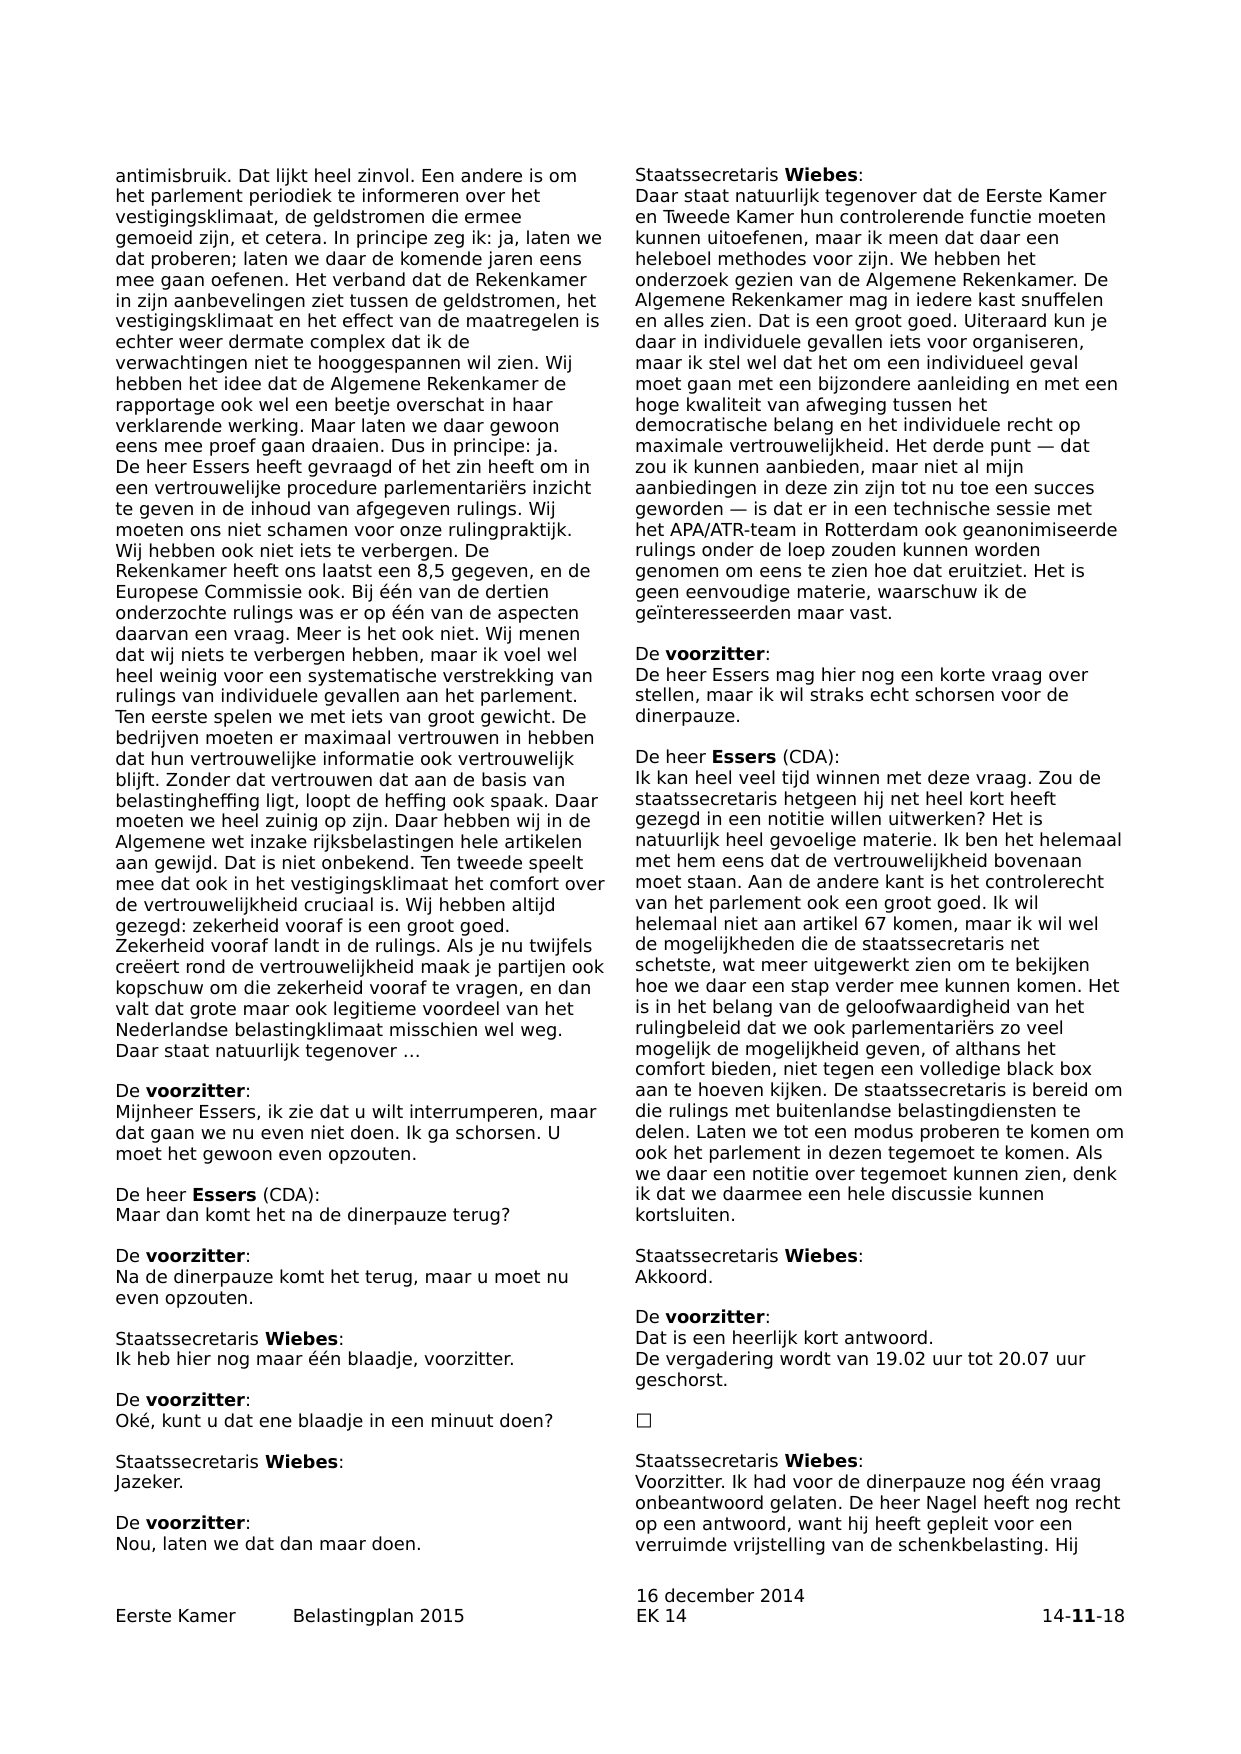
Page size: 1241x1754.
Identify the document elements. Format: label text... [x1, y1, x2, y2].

text ⬜ [635, 1411, 1125, 1431]
text Staatssecretaris Wiebes: [635, 165, 1125, 186]
text Staatssecretaris Wiebes: [115, 1328, 605, 1349]
text Staatssecretaris Wiebes: [635, 1451, 1125, 1472]
text De heer Essers heeft gevraagd of het zin heeft om in een vertrouwelijke procedure parlementariërs inzicht te geven in de inhoud van afgegeven rulings. Wij moeten ons niet schamen voor onze rulingpraktijk. Wij hebben ook niet iets te verbergen. De Rekenkamer heeft ons laatst een 8,5 gegeven, en de Europese Commissie ook. Bij één van de dertien onderzochte rulings was er op één van de aspecten daarvan een vraag. Meer is het ook niet. Wij menen dat wij niets te verbergen hebben, maar ik voel wel heel weinig voor een systematische verstrekking van rulings van individuele gevallen aan het parlement. Ten eerste spelen we met iets van groot gewicht. De bedrijven moeten er maximaal vertrouwen in hebben dat hun vertrouwelijke informatie ook vertrouwelijk blijft. Zonder dat vertrouwen dat aan de basis van belastingheffing ligt, loopt de heffing ook spaak. Daar moeten we heel zuinig op zijn. Daar hebben wij in de Algemene wet inzake rijksbelastingen hele artikelen aan gewijd. Dat is niet onbekend. Ten tweede speelt mee dat ook in het vestigingsklimaat het comfort over de vertrouwelijkheid cruciaal is. Wij hebben altijd gezegd: zekerheid vooraf is een groot goed. Zekerheid vooraf landt in de rulings. Als je nu twijfels creëert rond de vertrouwelijkheid maak je partijen ook kopschuw om die zekerheid vooraf te vragen, en dan valt dat grote maar ook legitieme voordeel van het Nederlandse belastingklimaat misschien wel weg. Daar staat natuurlijk tegenover … [115, 457, 605, 1061]
text De voorzitter: [635, 1307, 1125, 1328]
text De heer Essers (CDA): [115, 1184, 605, 1205]
text De voorzitter: [115, 1513, 605, 1534]
text De voorzitter: [115, 1081, 605, 1102]
text De heer Essers (CDA): [635, 747, 1125, 767]
text De voorzitter: [635, 643, 1125, 664]
text Ik kan heel veel tijd winnen met deze vraag. Zou de staatssecretaris hetgeen hij net heel kort heeft gezegd in een notitie willen uitwerken? Het is natuurlijk heel gevoelige materie. Ik ben het helemaal met hem eens dat de vertrouwelijkheid bovenaan moet staan. Aan de andere kant is het controlerecht van het parlement ook een groot goed. Ik wil helemaal niet aan artikel 67 komen, maar ik wil wel de mogelijkheden die de staatssecretaris net schetste, wat meer uitgewerkt zien om te bekijken hoe we daar een stap verder mee kunnen komen. Het is in het belang van de geloofwaardigheid van het rulingbeleid dat we ook parlementariërs zo veel mogelijk de mogelijkheid geven, of althans het comfort bieden, niet tegen een volledige black box aan te hoeven kijken. De staatssecretaris is bereid om die rulings met buitenlandse belastingdiensten te delen. Laten we tot een modus proberen te komen om ook het parlement in dezen tegemoet te komen. Als we daar een notitie over tegemoet kunnen zien, denk ik dat we daarmee een hele discussie kunnen kortsluiten. [635, 767, 1125, 1226]
text antimisbruik. Dat lijkt heel zinvol. Een andere is om het parlement periodiek te informeren over het vestigingsklimaat, de geldstromen die ermee gemoeid zijn, et cetera. In principe zeg ik: ja, laten we dat proberen; laten we daar de komende jaren eens mee gaan oefenen. Het verband dat de Rekenkamer in zijn aanbevelingen ziet tussen de geldstromen, het vestigingsklimaat en het effect van de maatregelen is echter weer dermate complex dat ik de verwachtingen niet te hooggespannen wil zien. Wij hebben het idee dat de Algemene Rekenkamer de rapportage ook wel een beetje overschat in haar verklarende werking. Maar laten we daar gewoon eens mee proef gaan draaien. Dus in principe: ja. [115, 165, 605, 457]
text Mijnheer Essers, ik zie dat u wilt interrumperen, maar dat gaan we nu even niet doen. Ik ga schorsen. U moet het gewoon even opzouten. [115, 1102, 605, 1164]
text De voorzitter: [115, 1246, 605, 1267]
text De vergadering wordt van 19.02 uur tot 20.07 uur geschorst. [635, 1349, 1125, 1391]
text Akkoord. [635, 1267, 1125, 1287]
text Nou, laten we dat dan maar doen. [115, 1534, 605, 1554]
text Na de dinerpauze komt het terug, maar u moet nu even opzouten. [115, 1267, 605, 1308]
text Staatssecretaris Wiebes: [115, 1451, 605, 1472]
text Daar staat natuurlijk tegenover dat de Eerste Kamer en Tweede Kamer hun controlerende functie moeten kunnen uitoefenen, maar ik meen dat daar een heleboel methodes voor zijn. We hebben het onderzoek gezien van de Algemene Rekenkamer. De Algemene Rekenkamer mag in iedere kast snuffelen en alles zien. Dat is een groot goed. Uiteraard kun je daar in individuele gevallen iets voor organiseren, maar ik stel wel dat het om een individueel geval moet gaan met een bijzondere aanleiding en met een hoge kwaliteit van afweging tussen het democratische belang en het individuele recht op maximale vertrouwelijkheid. Het derde punt — dat zou ik kunnen aanbieden, maar niet al mijn aanbiedingen in deze zin zijn tot nu toe een succes geworden — is dat er in een technische sessie met het APA/ATR-team in Rotterdam ook geanonimiseerde rulings onder de loep zouden kunnen worden genomen om eens te zien hoe dat eruitziet. Het is geen eenvoudige materie, waarschuw ik de geïnteresseerden maar vast. [635, 186, 1125, 623]
text Jazeker. [115, 1472, 605, 1493]
text Maar dan komt het na de dinerpauze terug? [115, 1205, 605, 1226]
text Dat is een heerlijk kort antwoord. [635, 1328, 1125, 1349]
text Staatssecretaris Wiebes: [635, 1246, 1125, 1267]
text De voorzitter: [115, 1390, 605, 1411]
text Voorzitter. Ik had voor de dinerpauze nog één vraag onbeantwoord gelaten. De heer Nagel heeft nog recht op een antwoord, want hij heeft gepleit voor een verruimde vrijstelling van de schenkbelasting. Hij [635, 1472, 1125, 1555]
text Oké, kunt u dat ene blaadje in een minuut doen? [115, 1411, 605, 1431]
text Ik heb hier nog maar één blaadje, voorzitter. [115, 1349, 605, 1370]
text De heer Essers mag hier nog een korte vraag over stellen, maar ik wil straks echt schorsen voor de dinerpauze. [635, 664, 1125, 727]
